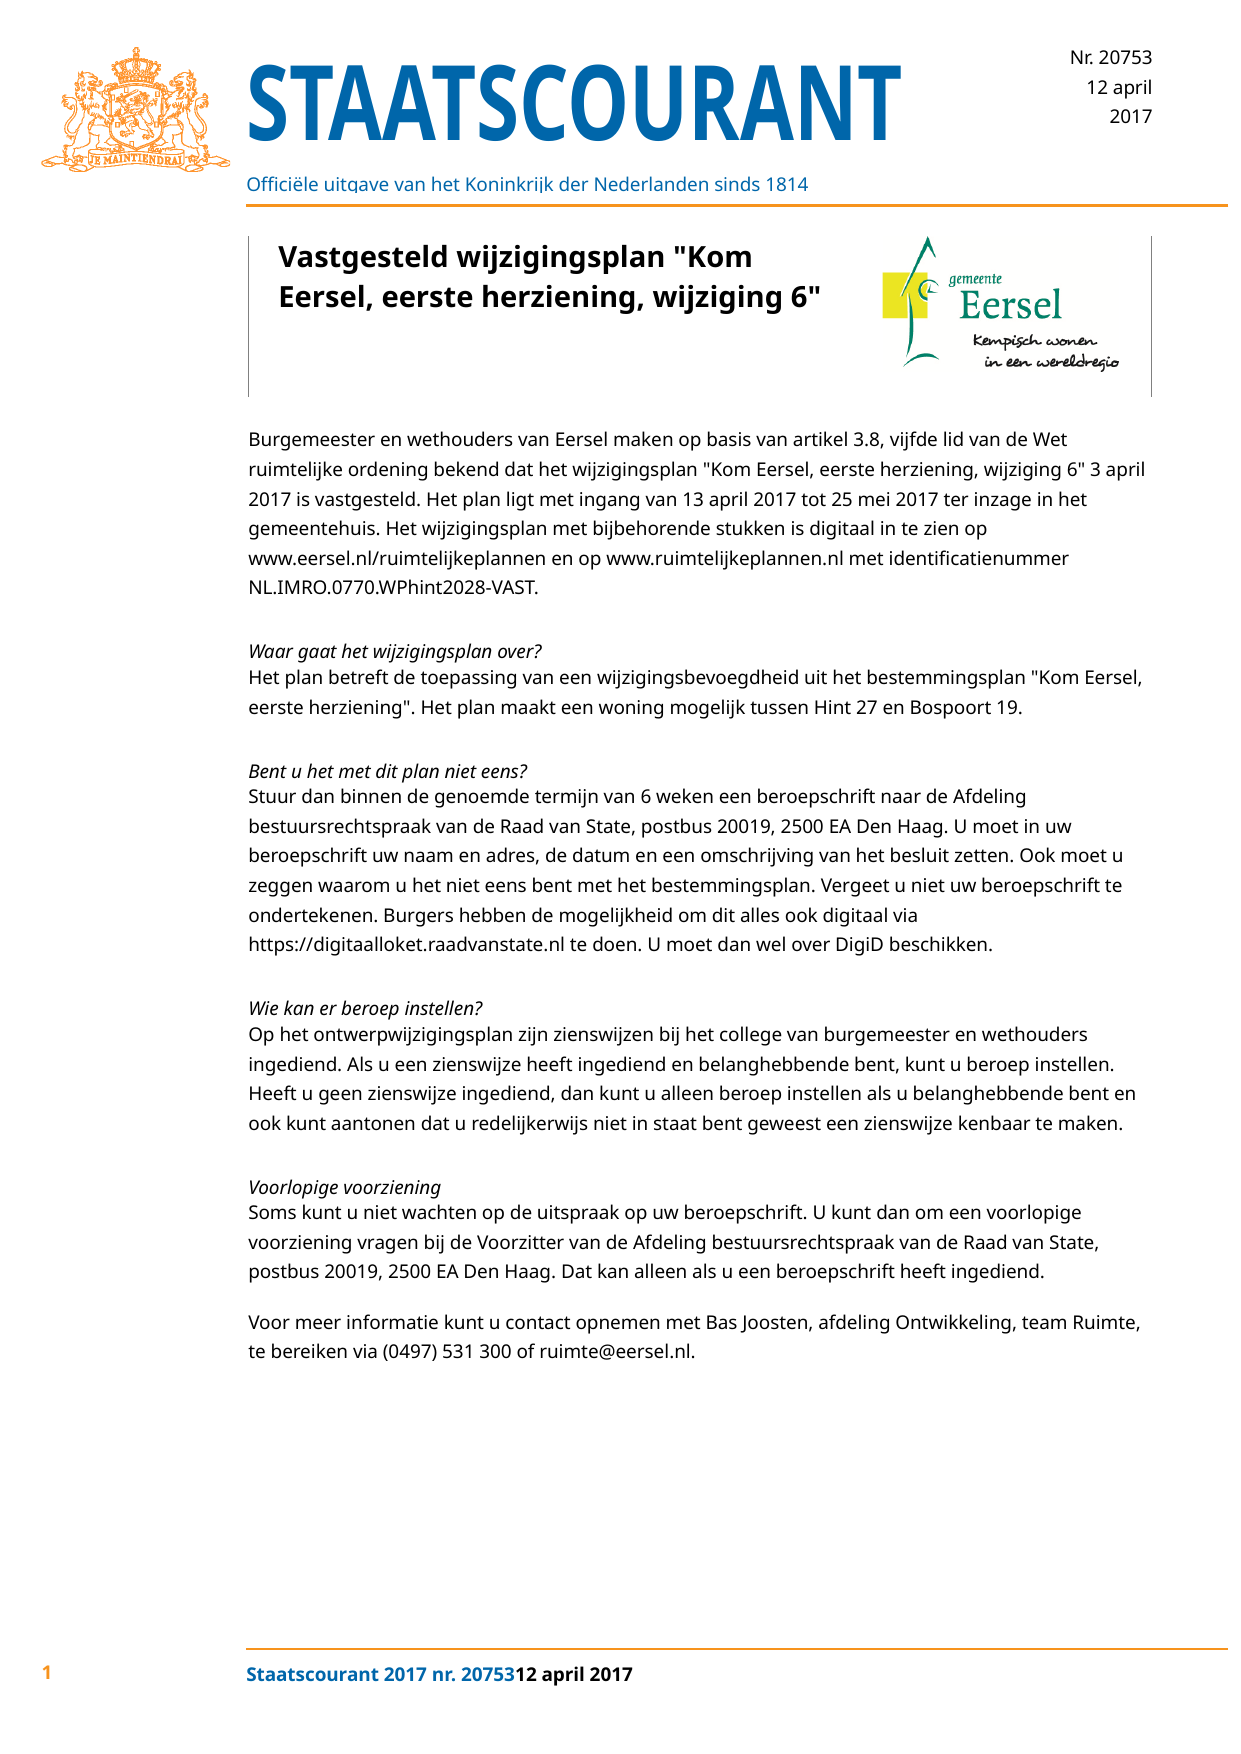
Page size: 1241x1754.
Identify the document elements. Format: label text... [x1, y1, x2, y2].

text Voor meer informatie kunt u contact opnemen met Bas Joosten, afdeling Ontwikkeling, team Ruimte, te bereiken via (0497) 531 300 of ruimte@eersel.nl. [248, 1309, 1152, 1364]
text Op het ontwerpwijzigingsplan zijn zienswijzen bij het college van burgemeester en wethouders ingediend. Als u een zienswijze heeft ingediend en belanghebbende bent, kunt u beroep instellen. Heeft u geen zienswijze ingediend, dan kunt u alleen beroep instellen als u belanghebbende bent en ook kunt aantonen dat u redelijkerwijs niet in staat bent geweest een zienswijze kenbaar te maken. [248, 1021, 1152, 1136]
text Bent u het met dit plan niet eens? [248, 758, 1152, 783]
text Voorlopige voorziening [248, 1174, 1152, 1199]
text Het plan betreft de toepassing van een wijzigingsbevoegdheid uit het bestemmingsplan "Kom Eersel, eerste herziening". Het plan maakt een woning mogelijk tussen Hint 27 en Bospoort 19. [248, 664, 1152, 719]
text Soms kunt u niet wachten op de uitspraak op uw beroepschrift. U kunt dan om een voorlopige voorziening vragen bij de Voorzitter van de Afdeling bestuursrechtspraak van de Raad van State, postbus 20019, 2500 EA Den Haag. Dat kan alleen als u een beroepschrift heeft ingediend. [248, 1199, 1152, 1284]
picture [41, 47, 231, 172]
table_header [850, 236, 1151, 397]
text Stuur dan binnen de genoemde termijn van 6 weken een beroepschrift naar de Afdeling bestuursrechtspraak van de Raad van State, postbus 20019, 2500 EA Den Haag. U moet in uw beroepschrift uw naam en adres, de datum en een omschrijving van het besluit zetten. Ook moet u zeggen waarom u het niet eens bent met het bestemmingsplan. Vergeet u niet uw beroepschrift te ondertekenen. Burgers hebben de mogelijkheid om dit alles ook digitaal via https://digitaalloket.raadvanstate.nl te doen. U moet dan wel over DigiD beschikken. [248, 783, 1152, 957]
text Burgemeester en wethouders van Eersel maken op basis van artikel 3.8, vijfde lid van de Wet ruimtelijke ordening bekend dat het wijzigingsplan "Kom Eersel, eerste herziening, wijziging 6" 3 april 2017 is vastgesteld. Het plan ligt met ingang van 13 april 2017 tot 25 mei 2017 ter inzage in het gemeentehuis. Het wijzigingsplan met bijbehorende stukken is digitaal in te zien op www.eersel.nl/ruimtelijkeplannen en op www.ruimtelijkeplannen.nl met identificatienummer NL.IMRO.0770.WPhint2028-VAST. [248, 427, 1152, 600]
text Waar gaat het wijzigingsplan over? [248, 638, 1152, 664]
table_header Vastgesteld wijzigingsplan "Kom Eersel, eerste herziening, wijziging 6" [249, 236, 850, 397]
text Wie kan er beroep instellen? [248, 995, 1152, 1021]
picture [882, 236, 1119, 372]
